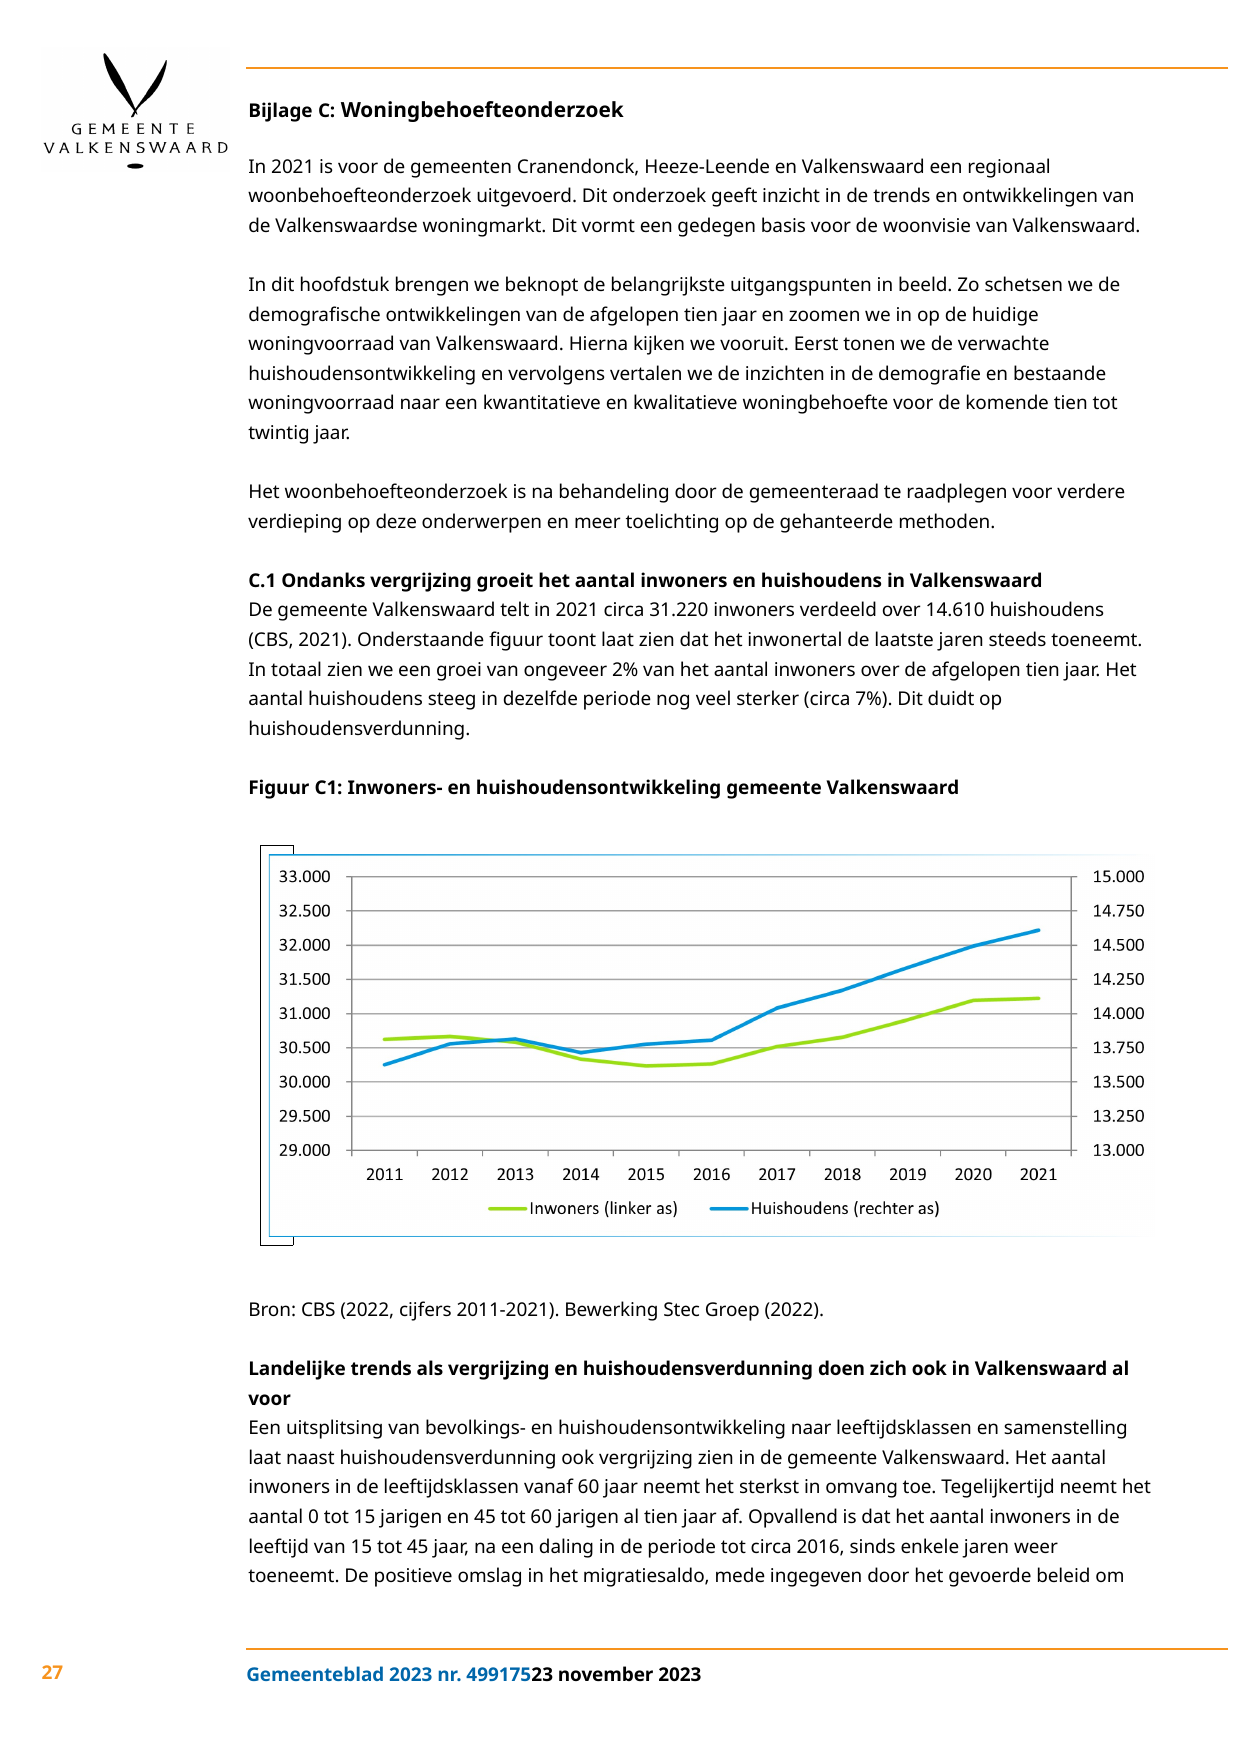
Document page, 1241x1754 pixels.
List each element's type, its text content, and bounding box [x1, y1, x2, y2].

text C.1 Ondanks vergrijzing groeit het aantal inwoners en huishoudens in Valkenswaard [248, 567, 1152, 593]
text Bijlage C: Woningbehoefteonderzoek [248, 95, 1152, 123]
text Figuur C1: Inwoners- en huishoudensontwikkeling gemeente Valkenswaard [248, 774, 1152, 800]
text Een uitsplitsing van bevolkings- en huishoudensontwikkeling naar leeftijdsklassen en samenstelling laat naast huishoudensverdunning ook vergrijzing zien in de gemeente Valkenswaard. Het aantal inwoners in de leeftijdsklassen vanaf 60 jaar neemt het sterkst in omvang toe. Tegelijkertijd neemt het aantal 0 tot 15 jarigen en 45 tot 60 jarigen al tien jaar af. Opvallend is dat het aantal inwoners in de leeftijd van 15 tot 45 jaar, na een daling in de periode tot circa 2016, sinds enkele jaren weer toeneemt. De positieve omslag in het migratiesaldo, mede ingegeven door het gevoerde beleid om [248, 1414, 1152, 1588]
picture [41, 47, 231, 172]
text In dit hoofdstuk brengen we beknopt de belangrijkste uitgangspunten in beeld. Zo schetsen we de demografische ontwikkelingen van de afgelopen tien jaar en zoomen we in op de huidige woningvoorraad van Valkenswaard. Hierna kijken we vooruit. Eerst tonen we de verwachte huishoudensontwikkeling en vervolgens vertalen we de inzichten in de demografie en bestaande woningvoorraad naar een kwantitatieve en kwalitatieve woningbehoefte voor de komende tien tot twintig jaar. [248, 271, 1152, 445]
text Landelijke trends als vergrijzing en huishoudensverdunning doen zich ook in Valkenswaard al voor [248, 1355, 1152, 1411]
picture [268, 854, 1155, 1237]
text De gemeente Valkenswaard telt in 2021 circa 31.220 inwoners verdeeld over 14.610 huishoudens (CBS, 2021). Onderstaande figuur toont laat zien dat het inwonertal de laatste jaren steeds toeneemt. In totaal zien we een groei van ongeveer 2% van het aantal inwoners over de afgelopen tien jaar. Het aantal huishoudens steeg in dezelfde periode nog veel sterker (circa 7%). Dit duidt op huishoudensverdunning. [248, 597, 1152, 741]
text Bron: CBS (2022, cijfers 2011-2021). Bewerking Stec Groep (2022). [248, 1296, 1152, 1322]
text In 2021 is voor de gemeenten Cranendonck, Heeze-Leende en Valkenswaard een regionaal woonbehoefteonderzoek uitgevoerd. Dit onderzoek geeft inzicht in de trends en ontwikkelingen van de Valkenswaardse woningmarkt. Dit vormt een gedegen basis voor de woonvisie van Valkenswaard. [248, 153, 1152, 238]
text Het woonbehoefteonderzoek is na behandeling door de gemeenteraad te raadplegen voor verdere verdieping op deze onderwerpen en meer toelichting op de gehanteerde methoden. [248, 478, 1152, 534]
